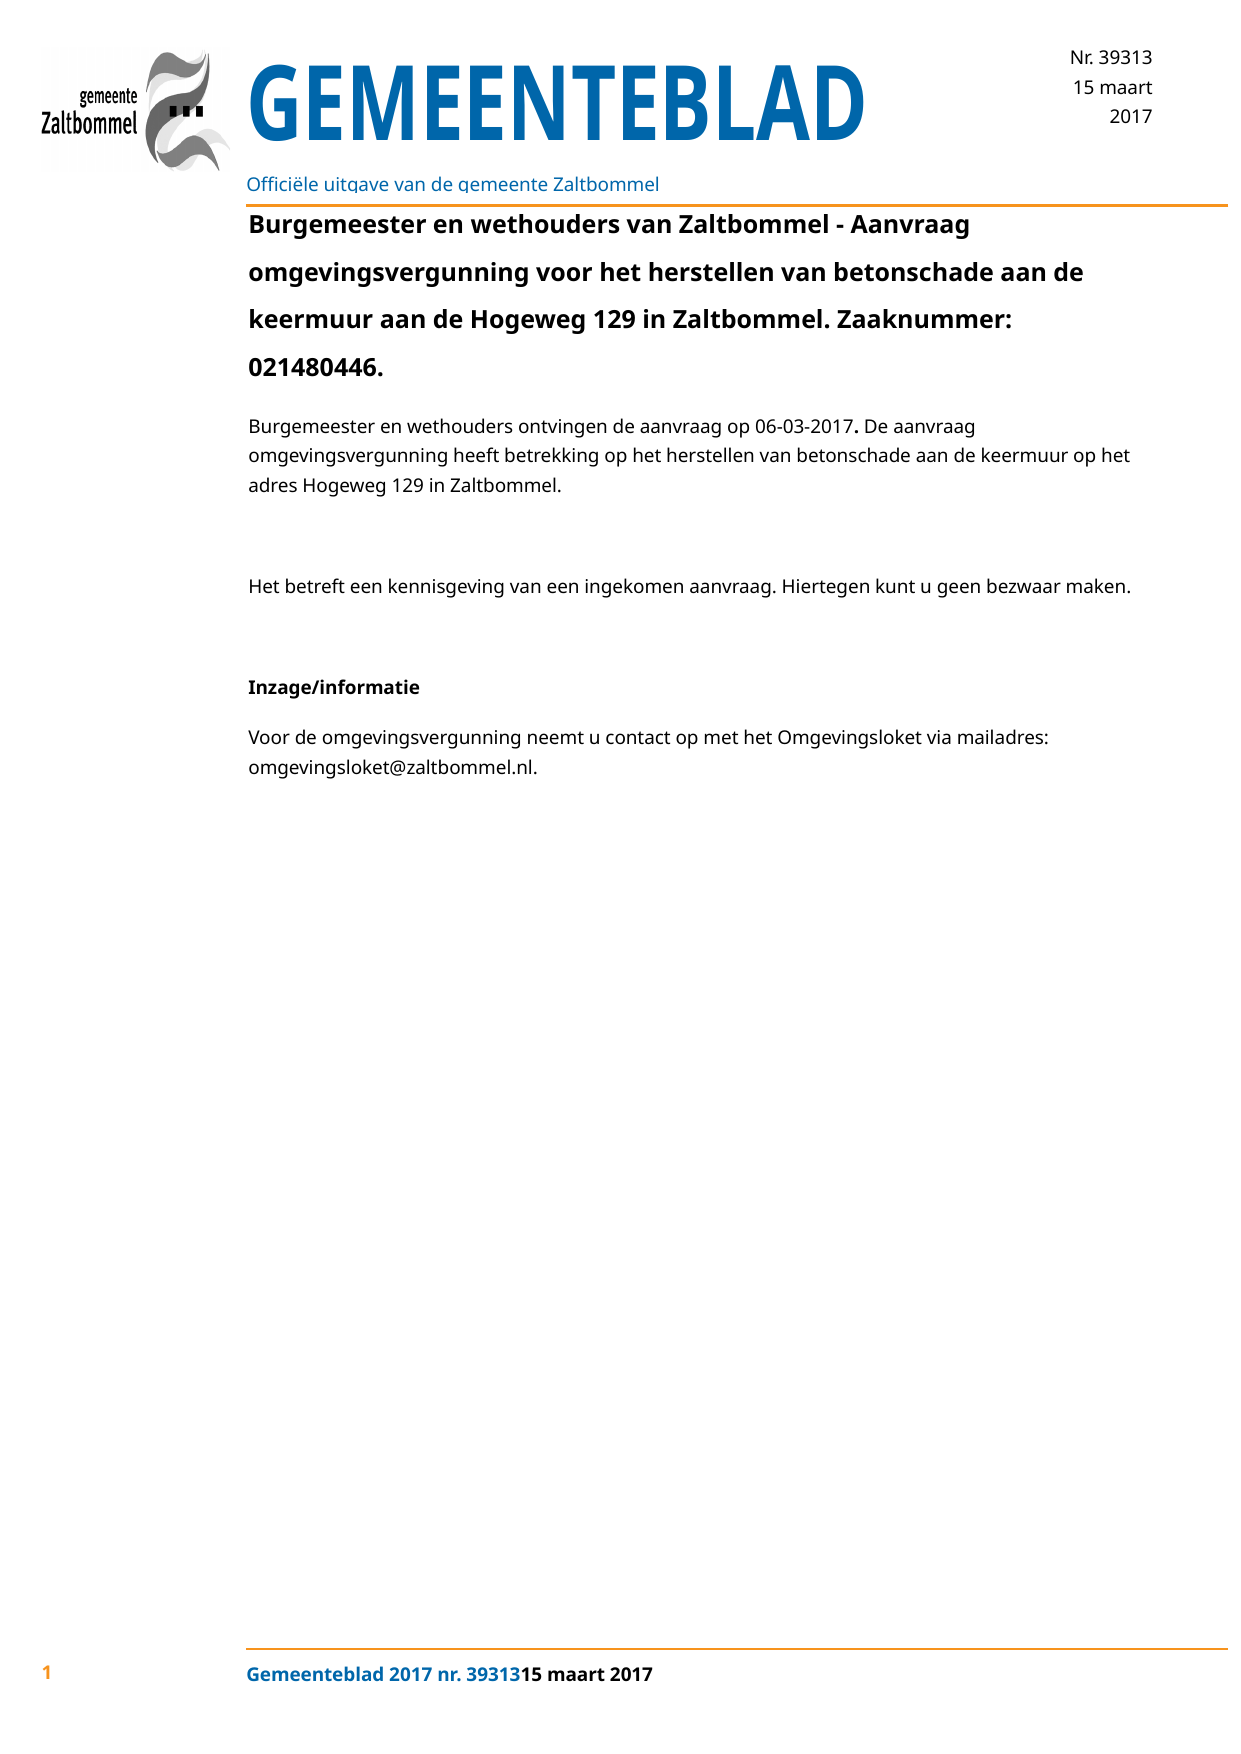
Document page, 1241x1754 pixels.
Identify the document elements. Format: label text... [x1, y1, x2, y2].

picture [41, 47, 231, 172]
text Voor de omgevingsvergunning neemt u contact op met het Omgevingsloket via mailadres: omgevingsloket@zaltbommel.nl. [248, 724, 1152, 780]
text Inzage/informatie [248, 674, 1152, 700]
text Burgemeester en wethouders ontvingen de aanvraag op 06-03-2017. De aanvraag omgevingsvergunning heeft betrekking op het herstellen van betonschade aan de keermuur op het adres Hogeweg 129 in Zaltbommel. [248, 413, 1152, 498]
text Het betreft een kennisgeving van een ingekomen aanvraag. Hiertegen kunt u geen bezwaar maken. [248, 573, 1152, 599]
text Burgemeester en wethouders van Zaltbommel - Aanvraag omgevingsvergunning voor het herstellen van betonschade aan de keermuur aan de Hogeweg 129 in Zaltbommel. Zaaknummer: 021480446. [248, 207, 1152, 384]
